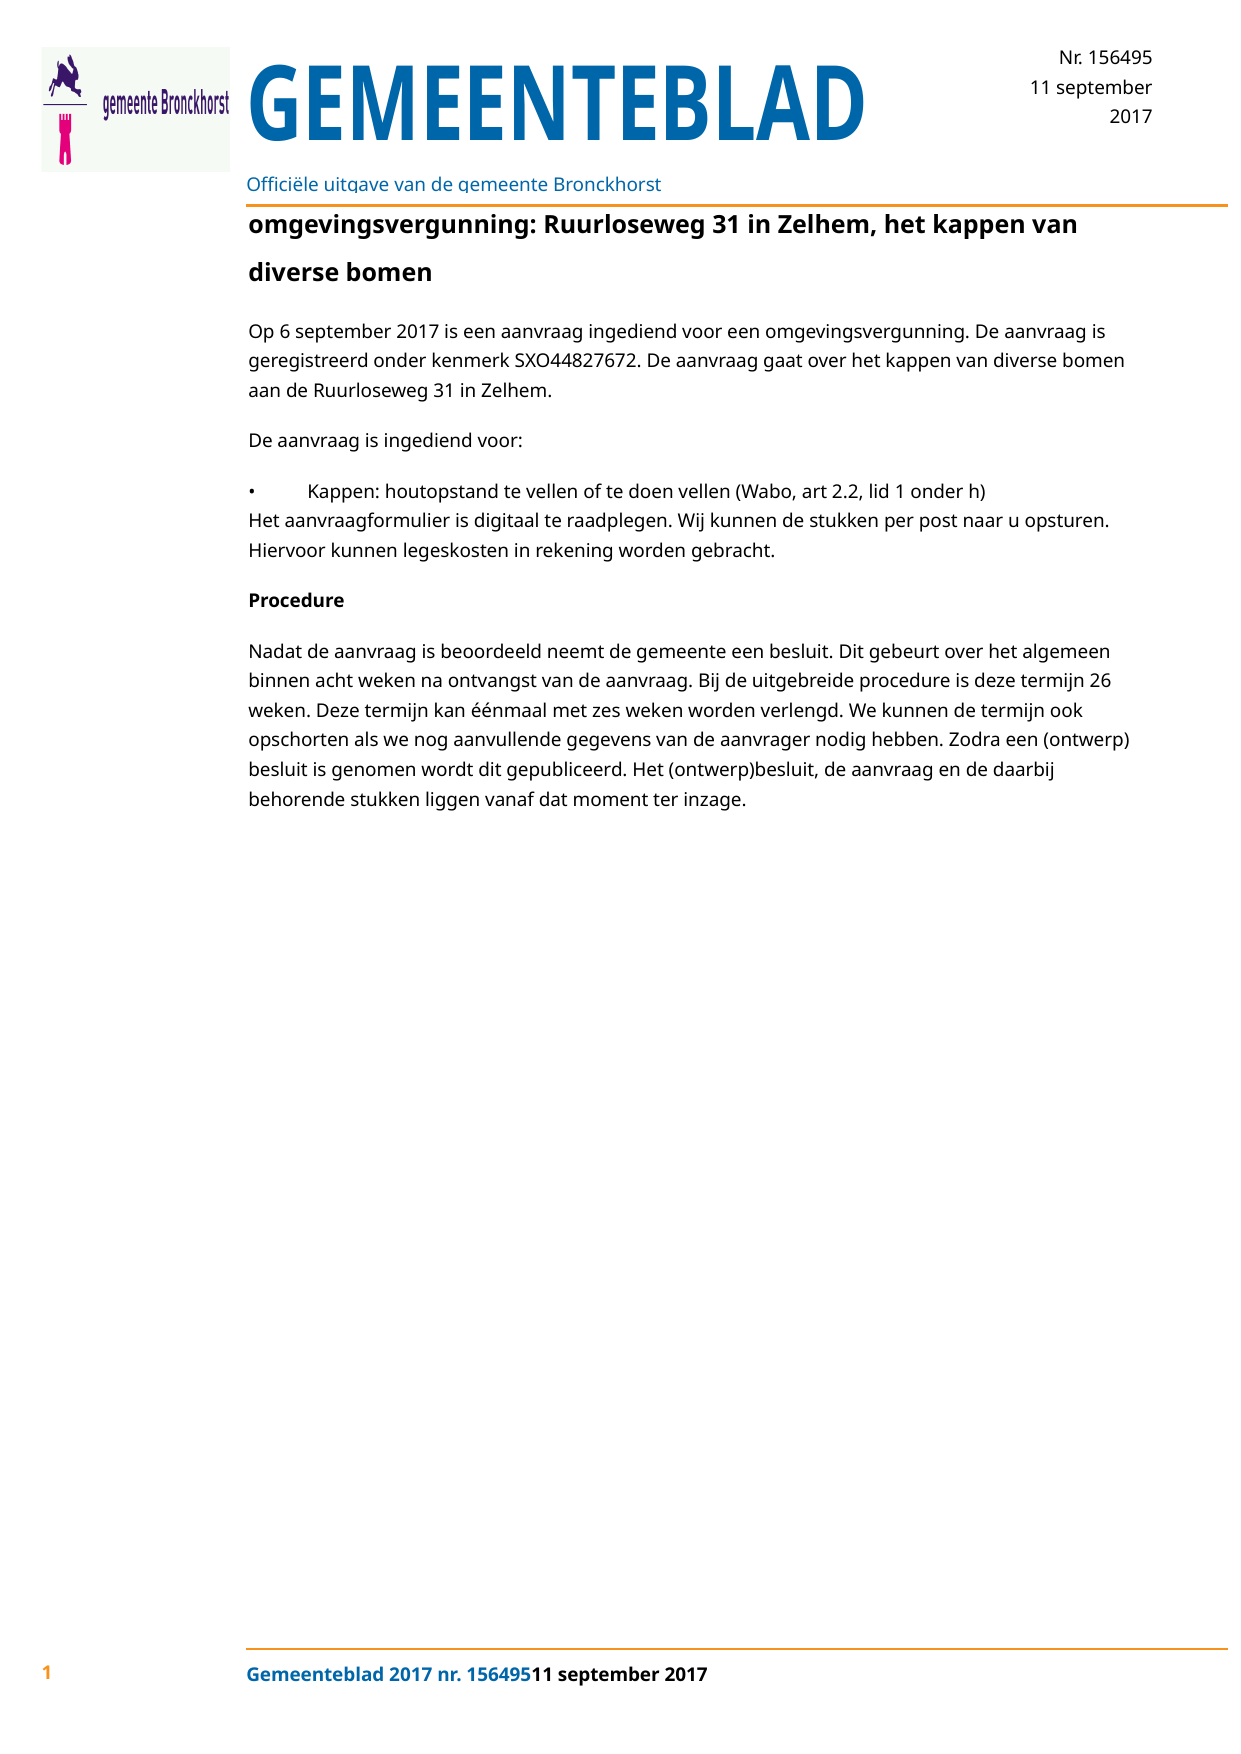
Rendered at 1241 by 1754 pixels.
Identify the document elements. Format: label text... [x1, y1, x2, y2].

text De aanvraag is ingediend voor: [248, 427, 1152, 453]
picture [41, 47, 231, 172]
list Kappen: houtopstand te vellen of te doen vellen (Wabo, art 2.2, lid 1 onder h) [248, 478, 1152, 504]
text Op 6 september 2017 is een aanvraag ingediend voor een omgevingsvergunning. De aanvraag is geregistreerd onder kenmerk SXO44827672. De aanvraag gaat over het kappen van diverse bomen aan de Ruurloseweg 31 in Zelhem. [248, 318, 1152, 403]
text Het aanvraagformulier is digitaal te raadplegen. Wij kunnen de stukken per post naar u opsturen. Hiervoor kunnen legeskosten in rekening worden gebracht. [248, 507, 1152, 563]
text Nadat de aanvraag is beoordeeld neemt de gemeente een besluit. Dit gebeurt over het algemeen binnen acht weken na ontvangst van de aanvraag. Bij de uitgebreide procedure is deze termijn 26 weken. Deze termijn kan éénmaal met zes weken worden verlengd. We kunnen de termijn ook opschorten als we nog aanvullende gegevens van de aanvrager nodig hebben. Zodra een (ontwerp) besluit is genomen wordt dit gepubliceerd. Het (ontwerp)besluit, de aanvraag en de daarbij behorende stukken liggen vanaf dat moment ter inzage. [248, 638, 1152, 812]
text omgevingsvergunning: Ruurloseweg 31 in Zelhem, het kappen van diverse bomen [248, 207, 1152, 288]
text Procedure [248, 587, 1152, 613]
